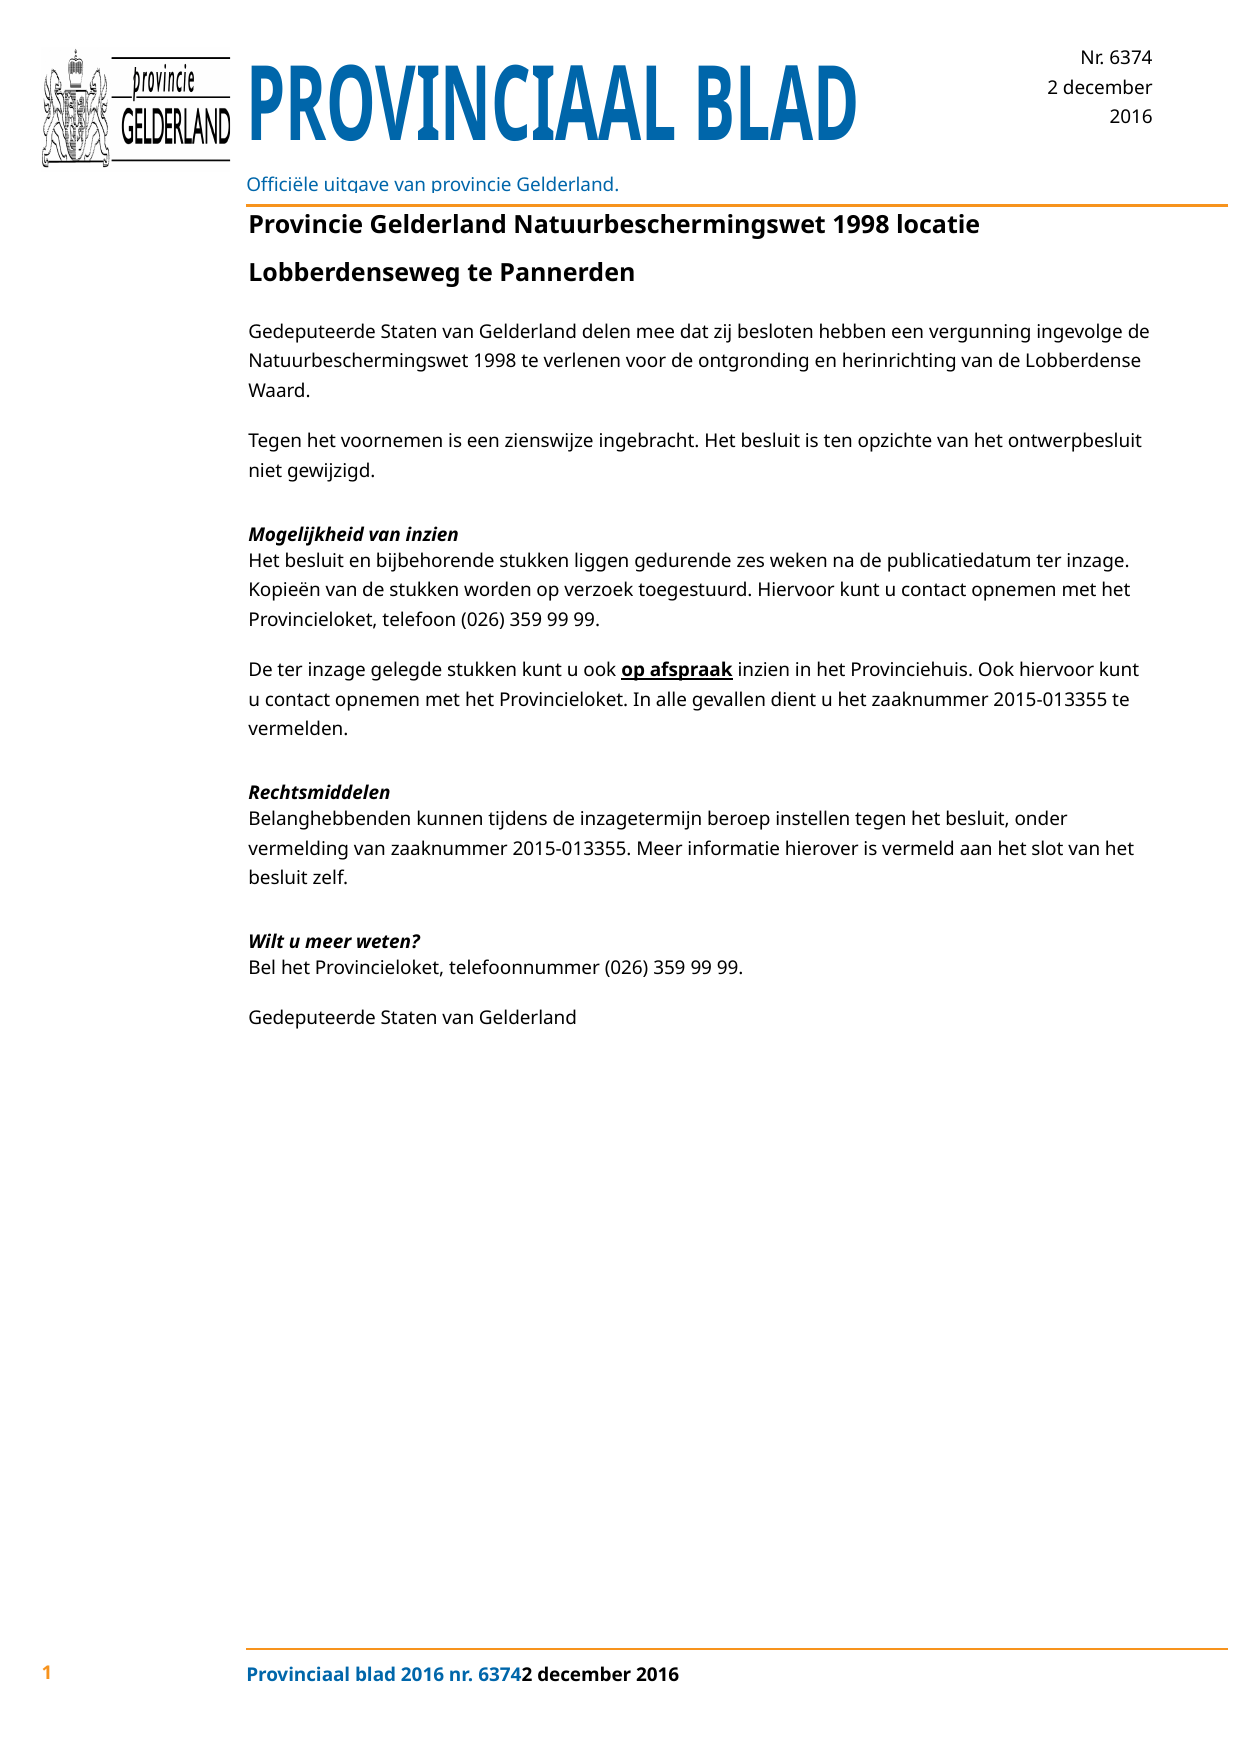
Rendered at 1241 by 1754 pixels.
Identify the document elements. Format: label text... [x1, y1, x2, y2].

text Wilt u meer weten? [248, 928, 1152, 954]
picture [41, 47, 231, 172]
text De ter inzage gelegde stukken kunt u ook op afspraak inzien in het Provinciehuis. Ook hiervoor kunt u contact opnemen met het Provincieloket. In alle gevallen dient u het zaaknummer 2015-013355 te vermelden. [248, 656, 1152, 741]
text Provincie Gelderland Natuurbeschermingswet 1998 locatie Lobberdenseweg te Pannerden [248, 207, 1152, 288]
text Mogelijkheid van inzien [248, 521, 1152, 547]
text Bel het Provincieloket, telefoonnummer (026) 359 99 99. [248, 954, 1152, 980]
text Tegen het voornemen is een zienswijze ingebracht. Het besluit is ten opzichte van het ontwerpbesluit niet gewijzigd. [248, 427, 1152, 483]
text Gedeputeerde Staten van Gelderland delen mee dat zij besloten hebben een vergunning ingevolge de Natuurbeschermingswet 1998 te verlenen voor de ontgronding en herinrichting van de Lobberdense Waard. [248, 318, 1152, 403]
text Gedeputeerde Staten van Gelderland [248, 1004, 1152, 1030]
text Het besluit en bijbehorende stukken liggen gedurende zes weken na de publicatiedatum ter inzage. Kopieën van de stukken worden op verzoek toegestuurd. Hiervoor kunt u contact opnemen met het Provincieloket, telefoon (026) 359 99 99. [248, 547, 1152, 632]
text Rechtsmiddelen [248, 779, 1152, 805]
text Belanghebbenden kunnen tijdens de inzagetermijn beroep instellen tegen het besluit, onder vermelding van zaaknummer 2015-013355. Meer informatie hierover is vermeld aan het slot van het besluit zelf. [248, 805, 1152, 890]
